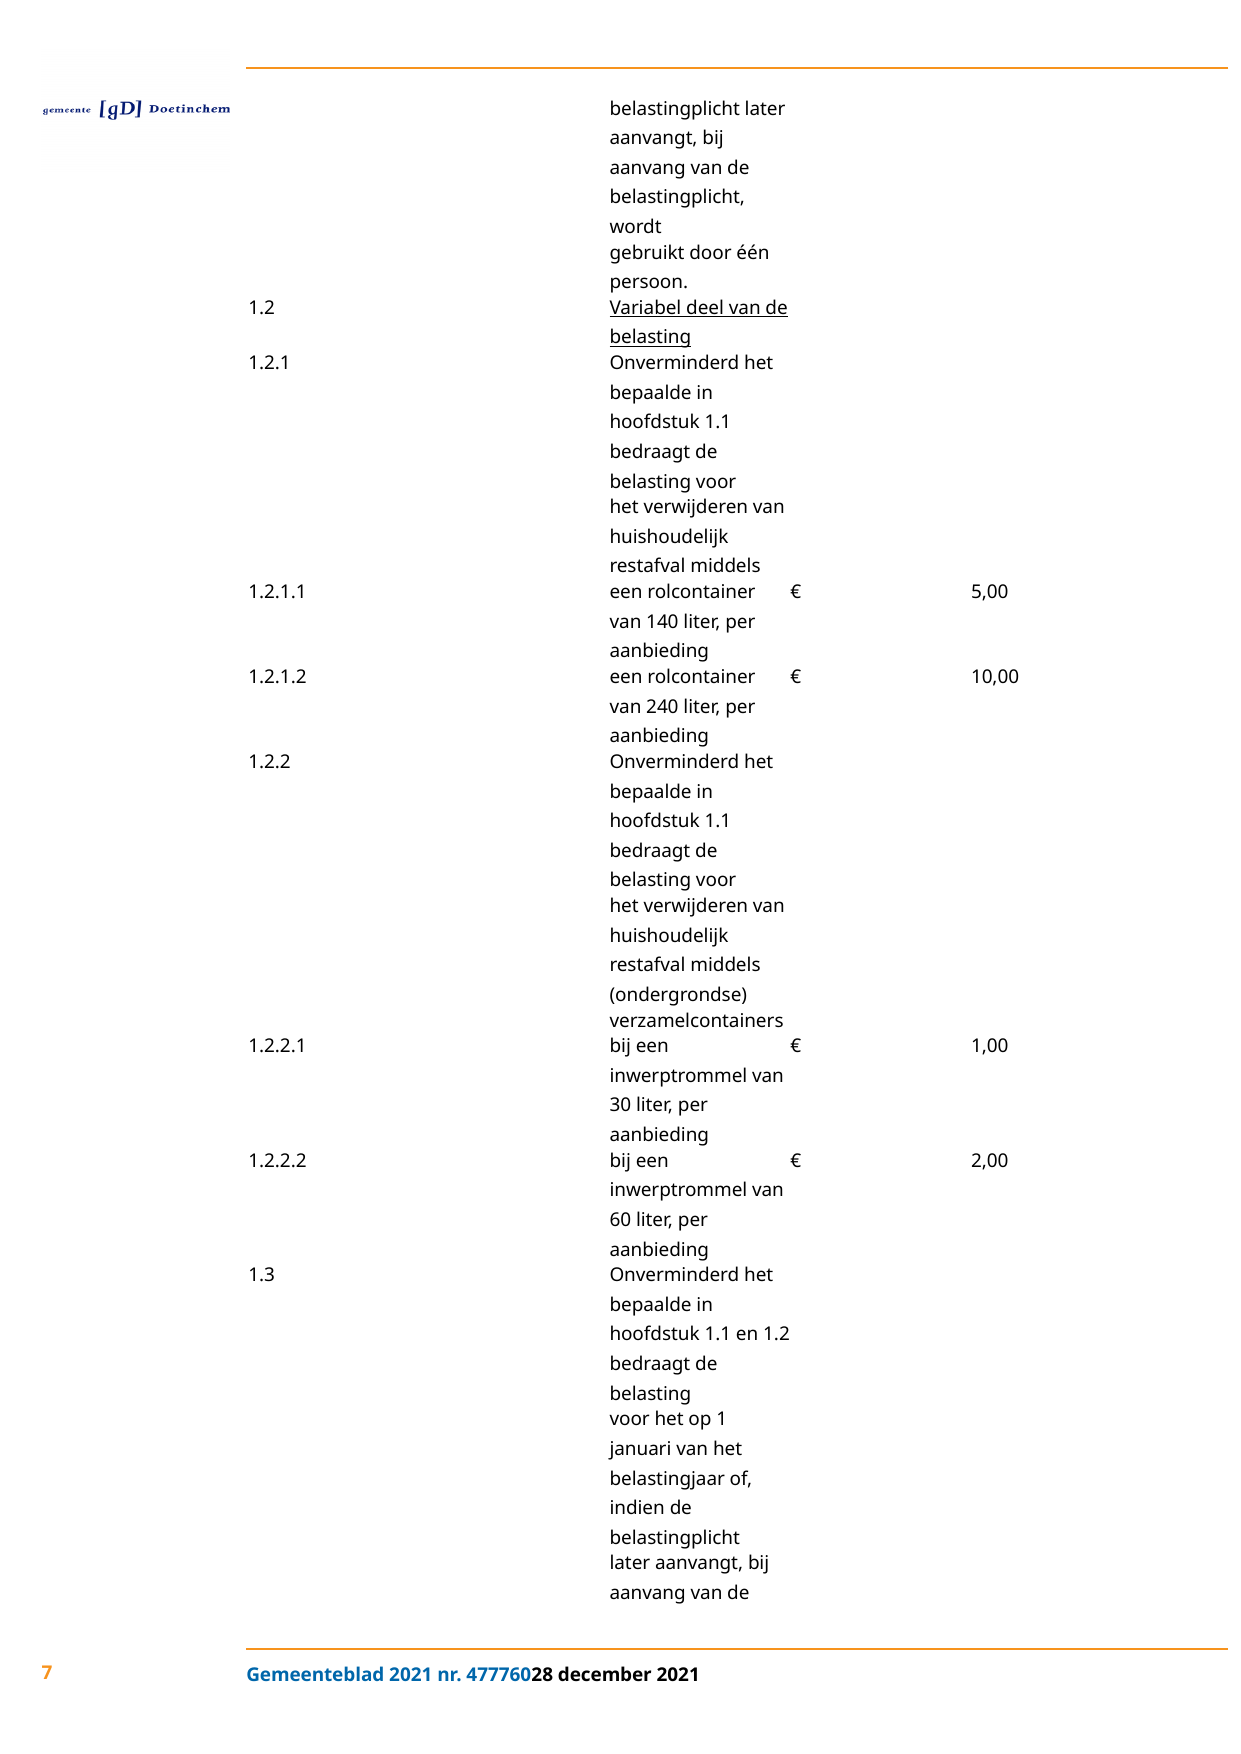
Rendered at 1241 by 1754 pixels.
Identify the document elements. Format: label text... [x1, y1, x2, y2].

table_cell 1.2.1 [248, 350, 429, 493]
table_cell bij een inwerptrommel van 60 liter, per aanbieding [609, 1147, 790, 1261]
table_cell [429, 294, 609, 349]
table_cell [971, 748, 1152, 892]
table_cell [429, 494, 609, 578]
table_cell [248, 1007, 429, 1032]
table_cell € [790, 663, 971, 748]
table_cell [971, 1261, 1152, 1406]
table_cell 5,00 [971, 579, 1152, 663]
table_cell [971, 494, 1152, 578]
table_cell [429, 1261, 609, 1406]
table_cell 1,00 [971, 1033, 1152, 1147]
table_cell gebruikt door één persoon. [609, 239, 790, 294]
table_cell belastingplicht later aanvangt, bij aanvang van de belastingplicht, wordt [609, 95, 790, 239]
table_cell [429, 748, 609, 892]
table_cell 1.2.2.2 [248, 1147, 429, 1261]
table_cell het verwijderen van huishoudelijk restafval middels [609, 494, 790, 578]
table_cell [429, 95, 609, 239]
table_cell 1.2.1.2 [248, 663, 429, 748]
picture [41, 47, 231, 172]
table_cell [248, 892, 429, 1007]
table_cell [248, 494, 429, 578]
table_cell 10,00 [971, 663, 1152, 748]
table_cell [429, 663, 609, 748]
table_cell 2,00 [971, 1147, 1152, 1261]
table_cell € [790, 1033, 971, 1147]
table_cell verzamelcontainers [609, 1007, 790, 1032]
table_cell Variabel deel van de belasting [609, 294, 790, 349]
table_cell [971, 350, 1152, 493]
table_cell [790, 350, 971, 493]
table_cell [971, 892, 1152, 1007]
table_cell [790, 1261, 971, 1406]
table_cell € [790, 579, 971, 663]
table_cell [429, 892, 609, 1007]
table_cell [248, 1550, 429, 1605]
table_cell [790, 1007, 971, 1032]
table_cell [790, 294, 971, 349]
table_cell [429, 579, 609, 663]
table_cell [971, 1550, 1152, 1605]
table_cell [971, 1007, 1152, 1032]
table_cell [790, 494, 971, 578]
table_cell [790, 1406, 971, 1549]
table_cell € [790, 1147, 971, 1261]
table_cell [790, 892, 971, 1007]
table_cell [429, 1406, 609, 1549]
table_cell [429, 1033, 609, 1147]
table_cell [248, 95, 429, 239]
table_cell [429, 239, 609, 294]
table_cell Onverminderd het bepaalde in hoofdstuk 1.1 en 1.2 bedraagt de belasting [609, 1261, 790, 1406]
table_cell [971, 1406, 1152, 1549]
table_cell Onverminderd het bepaalde in hoofdstuk 1.1 bedraagt de belasting voor [609, 350, 790, 493]
table_cell het verwijderen van huishoudelijk restafval middels (ondergrondse) [609, 892, 790, 1007]
table_cell een rolcontainer van 140 liter, per aanbieding [609, 579, 790, 663]
table_cell [248, 1406, 429, 1549]
table_cell [790, 239, 971, 294]
table_cell [429, 1147, 609, 1261]
table_cell [790, 748, 971, 892]
table_cell 1.3 [248, 1261, 429, 1406]
table_cell voor het op 1 januari van het belastingjaar of, indien de belastingplicht [609, 1406, 790, 1549]
table_cell [248, 239, 429, 294]
table_cell 1.2.2.1 [248, 1033, 429, 1147]
table_cell 1.2.2 [248, 748, 429, 892]
table_cell later aanvangt, bij aanvang van de [609, 1550, 790, 1605]
table_cell een rolcontainer van 240 liter, per aanbieding [609, 663, 790, 748]
table_cell [971, 239, 1152, 294]
table_cell [971, 95, 1152, 239]
table_cell [429, 1550, 609, 1605]
table_cell [971, 294, 1152, 349]
table_cell 1.2.1.1 [248, 579, 429, 663]
table_cell [790, 1550, 971, 1605]
table_cell [429, 1007, 609, 1032]
table_cell [790, 95, 971, 239]
table_cell bij een inwerptrommel van 30 liter, per aanbieding [609, 1033, 790, 1147]
table_cell [429, 350, 609, 493]
table_cell Onverminderd het bepaalde in hoofdstuk 1.1 bedraagt de belasting voor [609, 748, 790, 892]
table_cell 1.2 [248, 294, 429, 349]
